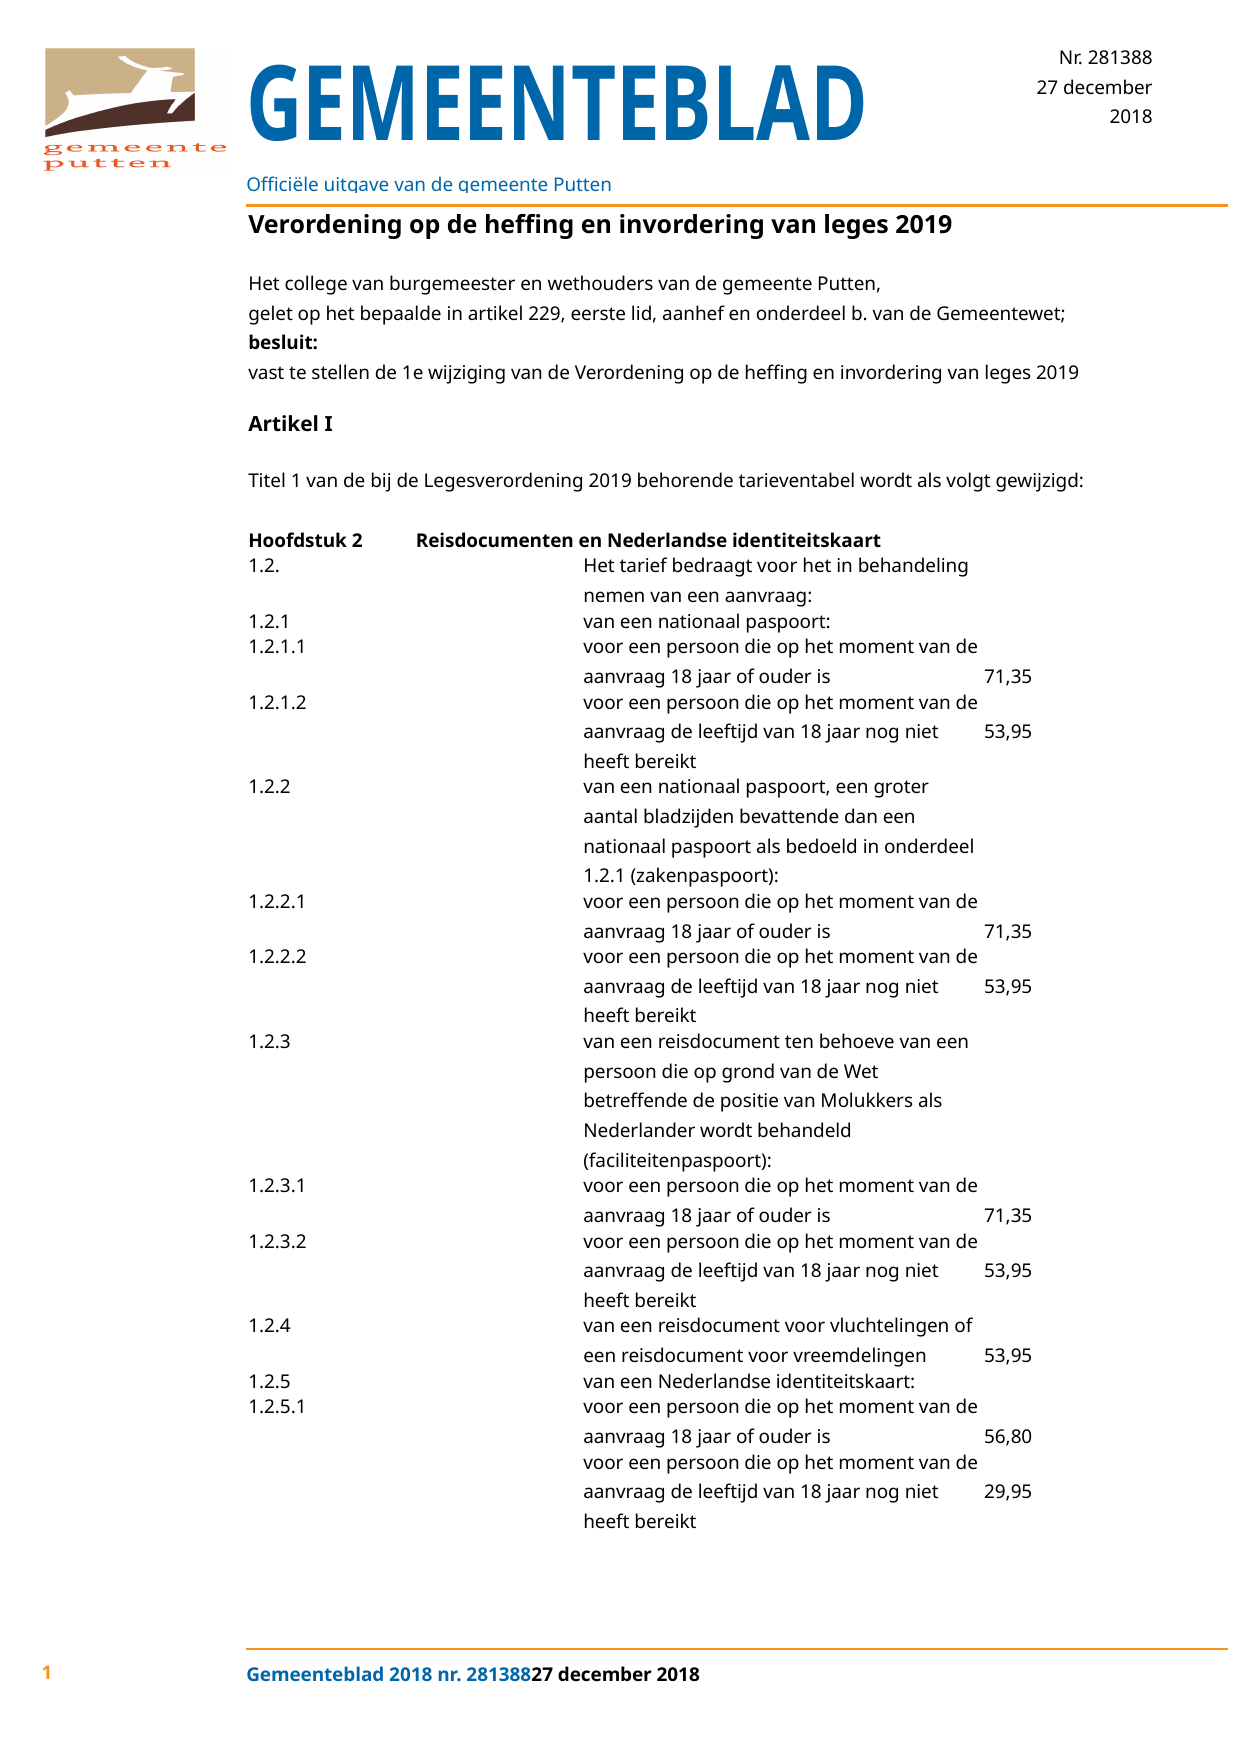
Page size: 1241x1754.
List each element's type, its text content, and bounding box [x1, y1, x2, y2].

table_cell voor een persoon die op het moment van de aanvraag de leeftijd van 18 jaar nog niet heeft bereikt [583, 944, 984, 1028]
table_cell 71,35 [984, 634, 1152, 689]
table_header [984, 527, 1152, 552]
table_cell 1.2.2 [248, 774, 583, 888]
table_cell 1.2.1.1 [248, 634, 583, 689]
table_cell 71,35 [984, 1173, 1152, 1228]
table_cell 1.2.4 [248, 1313, 583, 1368]
table_cell [984, 608, 1152, 633]
table_cell van een nationaal paspoort, een groter aantal bladzijden bevattende dan een nationaal paspoort als bedoeld in onderdeel 1.2.1 (zakenpaspoort): [583, 774, 984, 888]
table_header Reisdocumenten en Nederlandse identiteitskaart [416, 527, 984, 552]
table_cell voor een persoon die op het moment van de aanvraag 18 jaar of ouder is [583, 888, 984, 943]
table_cell 1.2.3.1 [248, 1173, 583, 1228]
table_cell 1.2. [248, 553, 583, 608]
table_cell 1.2.5 [248, 1368, 583, 1394]
table_cell [984, 553, 1152, 608]
table_cell 1.2.3 [248, 1029, 583, 1172]
table_cell 53,95 [984, 944, 1152, 1028]
table_header Hoofdstuk 2 [248, 527, 416, 552]
text gelet op het bepaalde in artikel 229, eerste lid, aanhef en onderdeel b. van de Gemeentewet; [248, 300, 1152, 326]
table_cell Het tarief bedraagt voor het in behandeling nemen van een aanvraag: [583, 553, 984, 608]
table_cell van een reisdocument voor vluchtelingen of een reisdocument voor vreemdelingen [583, 1313, 984, 1368]
table_cell voor een persoon die op het moment van de aanvraag de leeftijd van 18 jaar nog niet heeft bereikt [583, 689, 984, 774]
table_cell van een Nederlandse identiteitskaart: [583, 1368, 984, 1394]
table_cell 1.2.2.2 [248, 944, 583, 1028]
table_cell van een reisdocument ten behoeve van een persoon die op grond van de Wet betreffende de positie van Molukkers als Nederlander wordt behandeld (faciliteitenpaspoort): [583, 1029, 984, 1172]
table_cell voor een persoon die op het moment van de aanvraag de leeftijd van 18 jaar nog niet heeft bereikt [583, 1228, 984, 1313]
text Titel 1 van de bij de Legesverordening 2019 behorende tarieventabel wordt als volgt gewijzigd: [248, 467, 1152, 493]
table_cell [984, 1029, 1152, 1172]
table_cell voor een persoon die op het moment van de aanvraag de leeftijd van 18 jaar nog niet heeft bereikt [583, 1449, 984, 1534]
table_cell 53,95 [984, 1228, 1152, 1313]
table_cell 53,95 [984, 689, 1152, 774]
text Verordening op de heffing en invordering van leges 2019 [248, 207, 1152, 241]
table_cell 1.2.2.1 [248, 888, 583, 943]
table_cell 1.2.3.2 [248, 1228, 583, 1313]
table_cell 1.2.1 [248, 608, 583, 633]
table_cell [984, 1368, 1152, 1394]
table_cell 1.2.1.2 [248, 689, 583, 774]
table_cell 29,95 [984, 1449, 1152, 1534]
text Het college van burgemeester en wethouders van de gemeente Putten, [248, 270, 1152, 296]
table_cell voor een persoon die op het moment van de aanvraag 18 jaar of ouder is [583, 1394, 984, 1449]
table_cell van een nationaal paspoort: [583, 608, 984, 633]
table_cell [984, 774, 1152, 888]
table_cell voor een persoon die op het moment van de aanvraag 18 jaar of ouder is [583, 1173, 984, 1228]
table_cell [248, 1449, 583, 1534]
text Artikel I [248, 409, 1152, 438]
table_cell 1.2.5.1 [248, 1394, 583, 1449]
table_cell 53,95 [984, 1313, 1152, 1368]
table_cell 56,80 [984, 1394, 1152, 1449]
picture [41, 47, 231, 172]
text vast te stellen de 1e wijziging van de Verordening op de heffing en invordering van leges 2019 [248, 359, 1152, 385]
text besluit: [248, 329, 1152, 355]
table_cell voor een persoon die op het moment van de aanvraag 18 jaar of ouder is [583, 634, 984, 689]
table_cell 71,35 [984, 888, 1152, 943]
